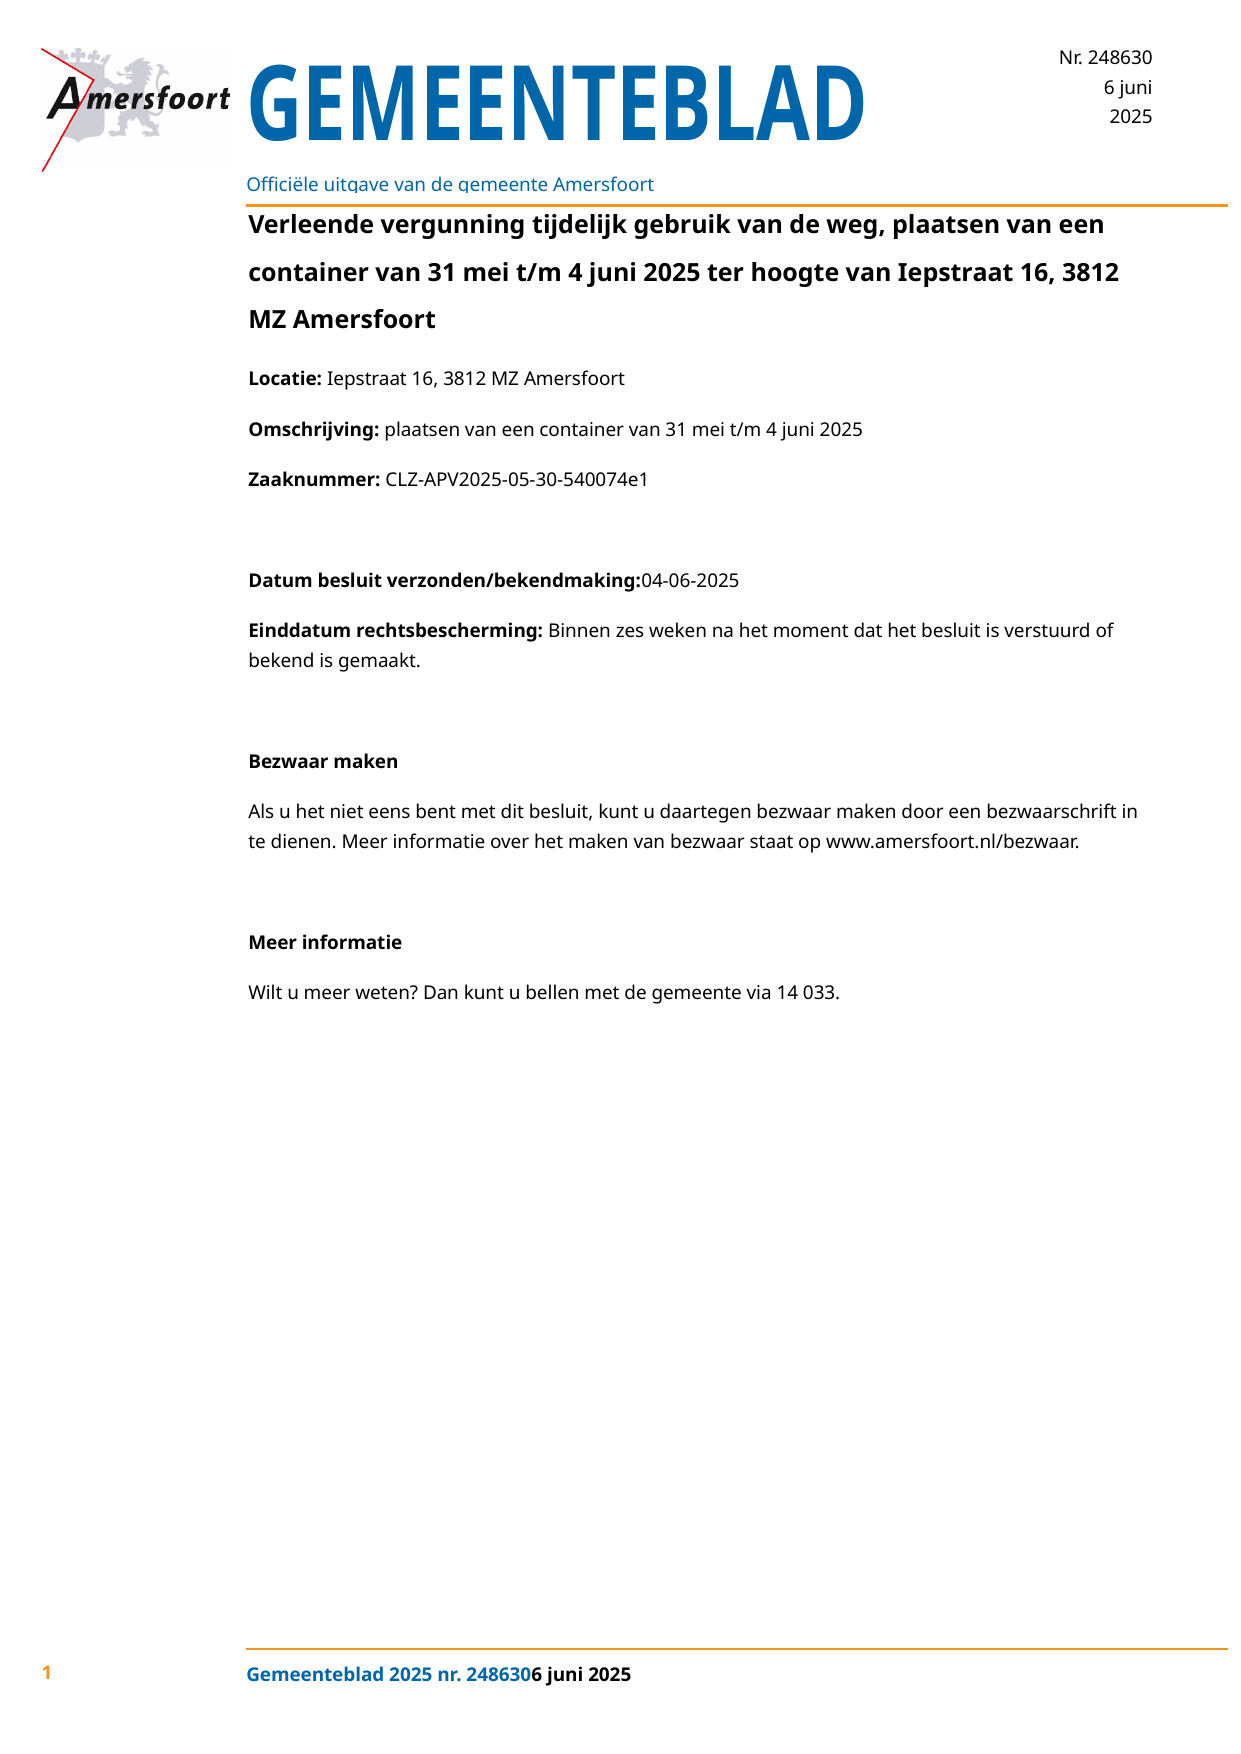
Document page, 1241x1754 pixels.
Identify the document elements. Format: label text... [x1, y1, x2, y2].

text Bezwaar maken [248, 748, 1152, 774]
text Verleende vergunning tijdelijk gebruik van de weg, plaatsen van een container van 31 mei t/m 4 juni 2025 ter hoogte van Iepstraat 16, 3812 MZ Amersfoort [248, 207, 1152, 336]
text Omschrijving: plaatsen van een container van 31 mei t/m 4 juni 2025 [248, 416, 1152, 442]
text Zaaknummer: CLZ-APV2025-05-30-540074e1 [248, 466, 1152, 492]
text Wilt u meer weten? Dan kunt u bellen met de gemeente via 14 033. [248, 979, 1152, 1005]
picture [41, 47, 231, 172]
text Datum besluit verzonden/bekendmaking:04-06-2025 [248, 567, 1152, 593]
text Einddatum rechtsbescherming: Binnen zes weken na het moment dat het besluit is verstuurd of bekend is gemaakt. [248, 618, 1152, 673]
text Locatie: Iepstraat 16, 3812 MZ Amersfoort [248, 366, 1152, 391]
text Meer informatie [248, 929, 1152, 954]
text Als u het niet eens bent met dit besluit, kunt u daartegen bezwaar maken door een bezwaarschrift in te dienen. Meer informatie over het maken van bezwaar staat op www.amersfoort.nl/bezwaar. [248, 798, 1152, 854]
